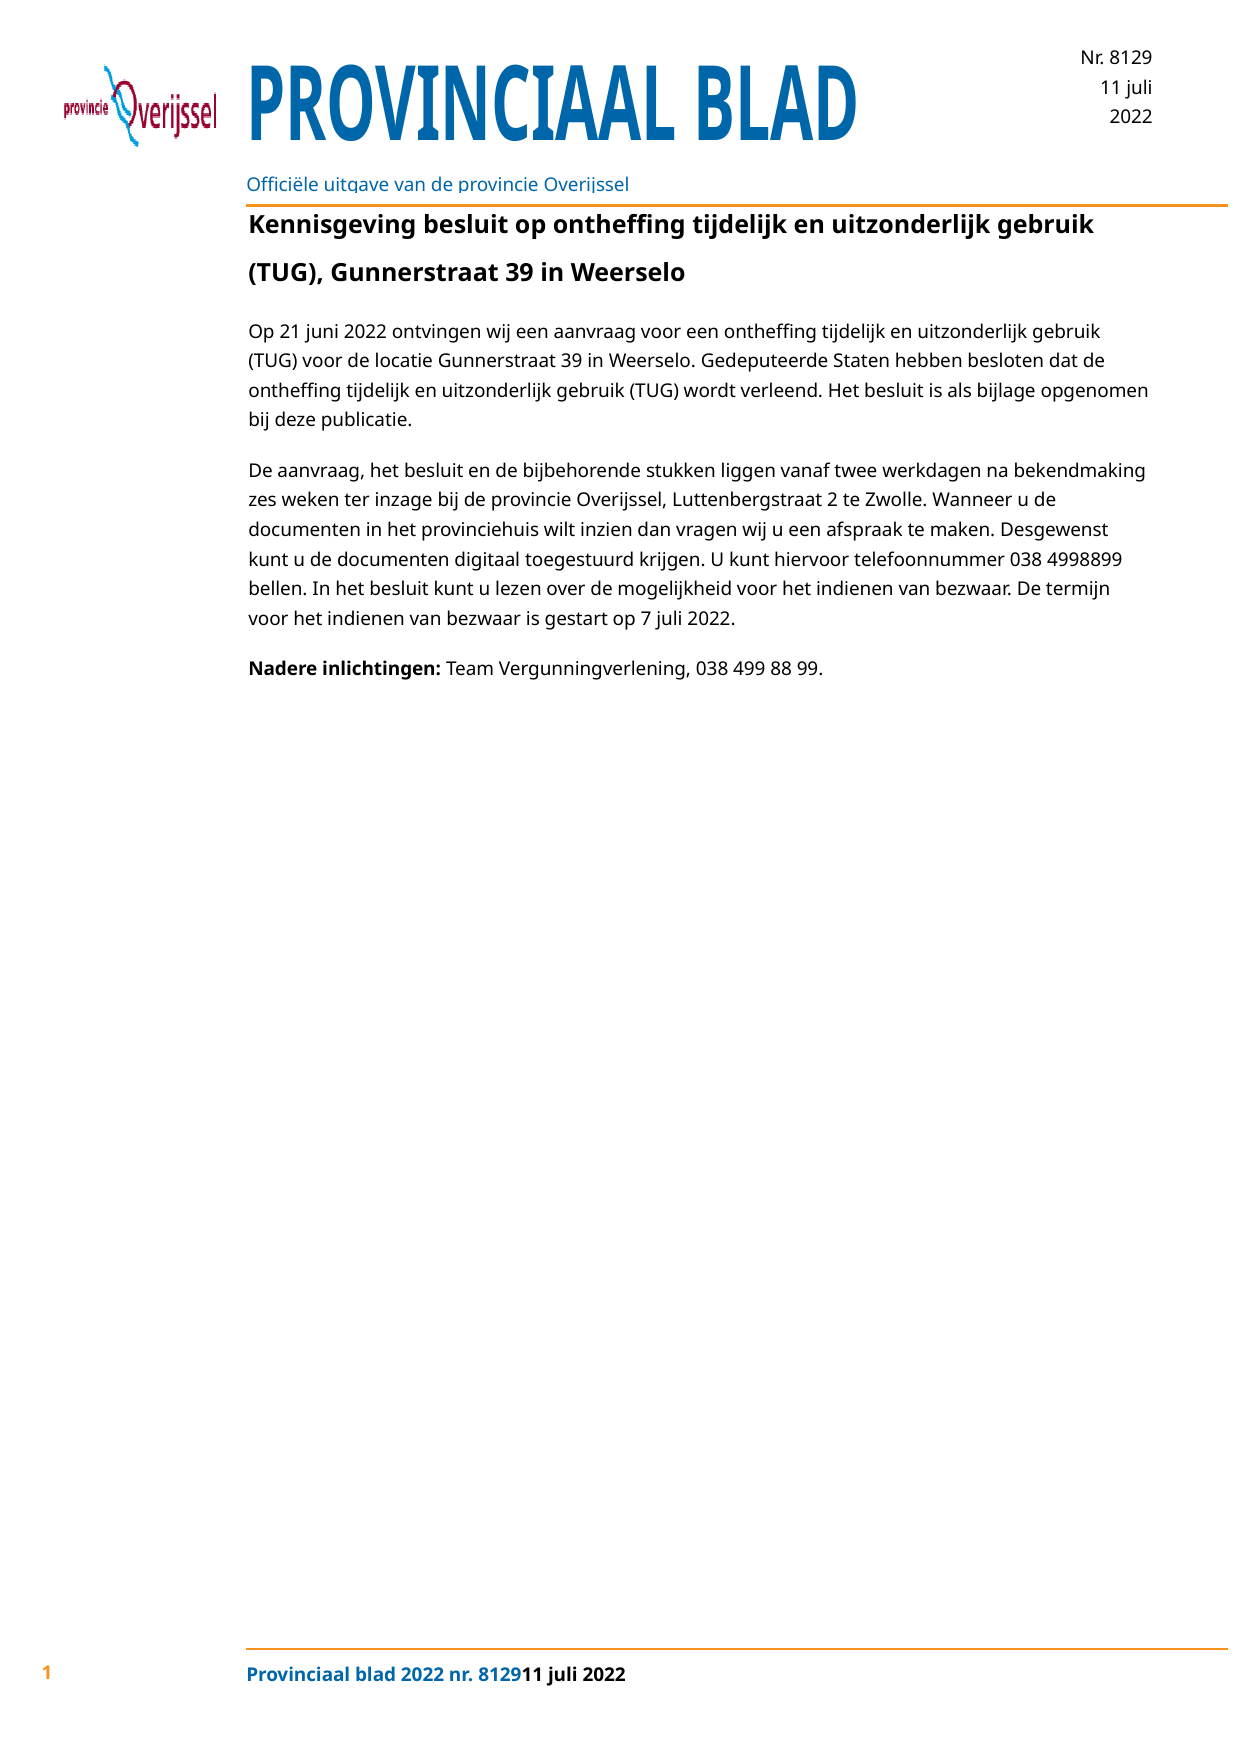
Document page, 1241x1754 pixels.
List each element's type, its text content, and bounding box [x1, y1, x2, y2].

text Kennisgeving besluit op ontheffing tijdelijk en uitzonderlijk gebruik (TUG), Gunnerstraat 39 in Weerselo [248, 207, 1152, 288]
text Nadere inlichtingen: Team Vergunningverlening, 038 499 88 99. [248, 655, 1152, 681]
picture [41, 47, 231, 172]
text De aanvraag, het besluit en de bijbehorende stukken liggen vanaf twee werkdagen na bekendmaking zes weken ter inzage bij de provincie Overijssel, Luttenbergstraat 2 te Zwolle. Wanneer u de documenten in het provinciehuis wilt inzien dan vragen wij u een afspraak te maken. Desgewenst kunt u de documenten digitaal toegestuurd krijgen. U kunt hiervoor telefoonnummer 038 4998899 bellen. In het besluit kunt u lezen over de mogelijkheid voor het indienen van bezwaar. De termijn voor het indienen van bezwaar is gestart op 7 juli 2022. [248, 457, 1152, 631]
text Op 21 juni 2022 ontvingen wij een aanvraag voor een ontheffing tijdelijk en uitzonderlijk gebruik (TUG) voor de locatie Gunnerstraat 39 in Weerselo. Gedeputeerde Staten hebben besloten dat de ontheffing tijdelijk en uitzonderlijk gebruik (TUG) wordt verleend. Het besluit is als bijlage opgenomen bij deze publicatie. [248, 318, 1152, 432]
